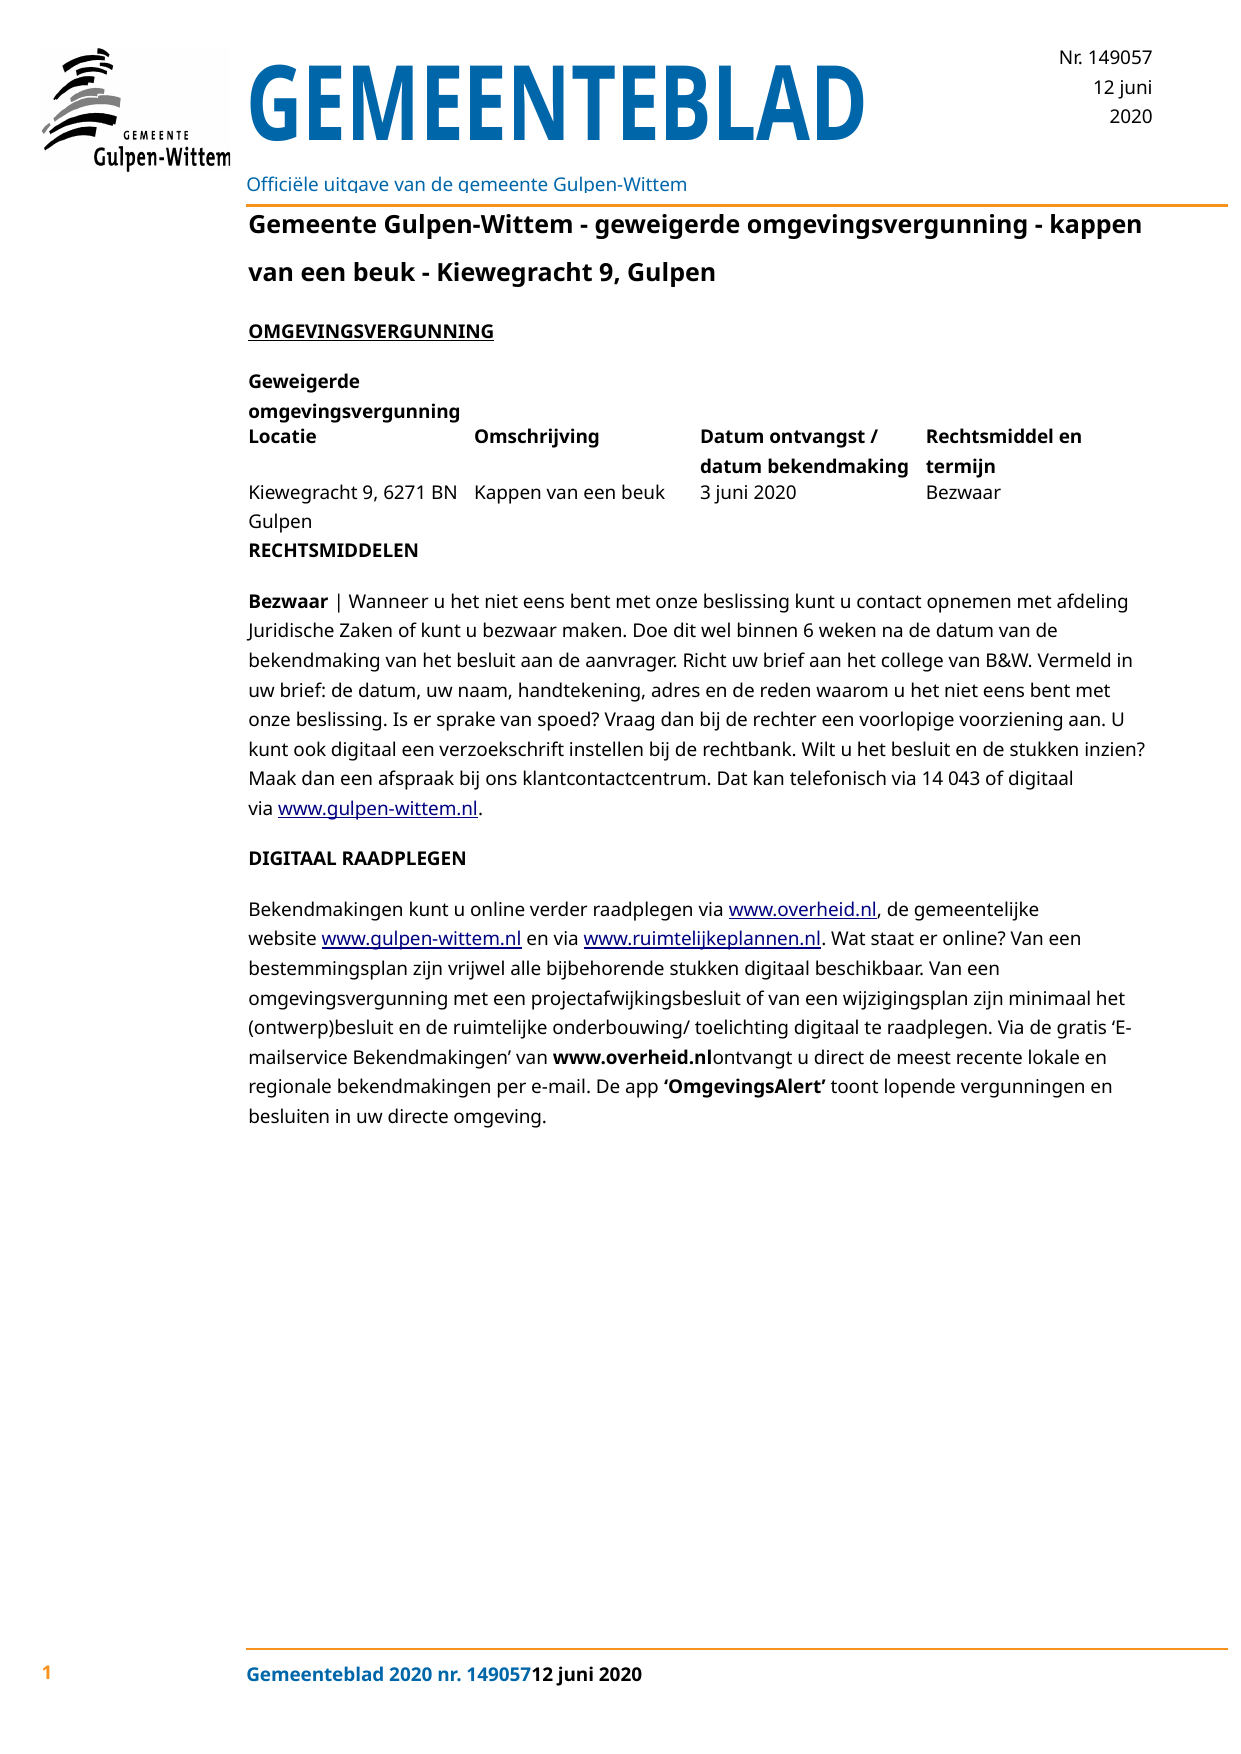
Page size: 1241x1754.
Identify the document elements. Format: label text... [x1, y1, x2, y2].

text Bekendmakingen kunt u online verder raadplegen via www.overheid.nl, de gemeentelijke website www.gulpen-wittem.nl en via www.ruimtelijkeplannen.nl. Wat staat er online? Van een bestemmingsplan zijn vrijwel alle bijbehorende stukken digitaal beschikbaar. Van een omgevingsvergunning met een projectafwijkingsbesluit of van een wijzigingsplan zijn minimaal het (ontwerp)besluit en de ruimtelijke onderbouwing/ toelichting digitaal te raadplegen. Via de gratis ‘E-mailservice Bekendmakingen’ van www.overheid.nlontvangt u direct de meest recente lokale en regionale bekendmakingen per e-mail. De app ‘OmgevingsAlert’ toont lopende vergunningen en besluiten in uw directe omgeving. [248, 896, 1152, 1129]
table_header [474, 369, 700, 424]
table_cell Rechtsmiddel en termijn [926, 424, 1152, 479]
picture [41, 47, 231, 172]
text RECHTSMIDDELEN [248, 538, 1152, 563]
table_cell Omschrijving [474, 424, 700, 479]
table_cell Datum ontvangst / datum bekendmaking [700, 424, 926, 479]
table_cell Kiewegracht 9, 6271 BN Gulpen [248, 479, 474, 534]
table_header [926, 369, 1152, 424]
table_cell 3 juni 2020 [700, 479, 926, 534]
text Bezwaar | Wanneer u het niet eens bent met onze beslissing kunt u contact opnemen met afdeling Juridische Zaken of kunt u bezwaar maken. Doe dit wel binnen 6 weken na de datum van de bekendmaking van het besluit aan de aanvrager. Richt uw brief aan het college van B&W. Vermeld in uw brief: de datum, uw naam, handtekening, adres en de reden waarom u het niet eens bent met onze beslissing. Is er sprake van spoed? Vraag dan bij de rechter een voorlopige voorziening aan. U kunt ook digitaal een verzoekschrift instellen bij de rechtbank. Wilt u het besluit en de stukken inzien? Maak dan een afspraak bij ons klantcontactcentrum. Dat kan telefonisch via 14 043 of digitaal via www.gulpen-wittem.nl. [248, 588, 1152, 821]
table_header [700, 369, 926, 424]
text OMGEVINGSVERGUNNING [248, 318, 1152, 344]
table_cell Kappen van een beuk [474, 479, 700, 534]
table_cell Bezwaar [926, 479, 1152, 534]
text Gemeente Gulpen-Wittem - geweigerde omgevingsvergunning - kappen van een beuk - Kiewegracht 9, Gulpen [248, 207, 1152, 288]
table_header Geweigerde omgevingsvergunning [248, 369, 474, 424]
text DIGITAAL RAADPLEGEN [248, 846, 1152, 871]
table_cell Locatie [248, 424, 474, 479]
